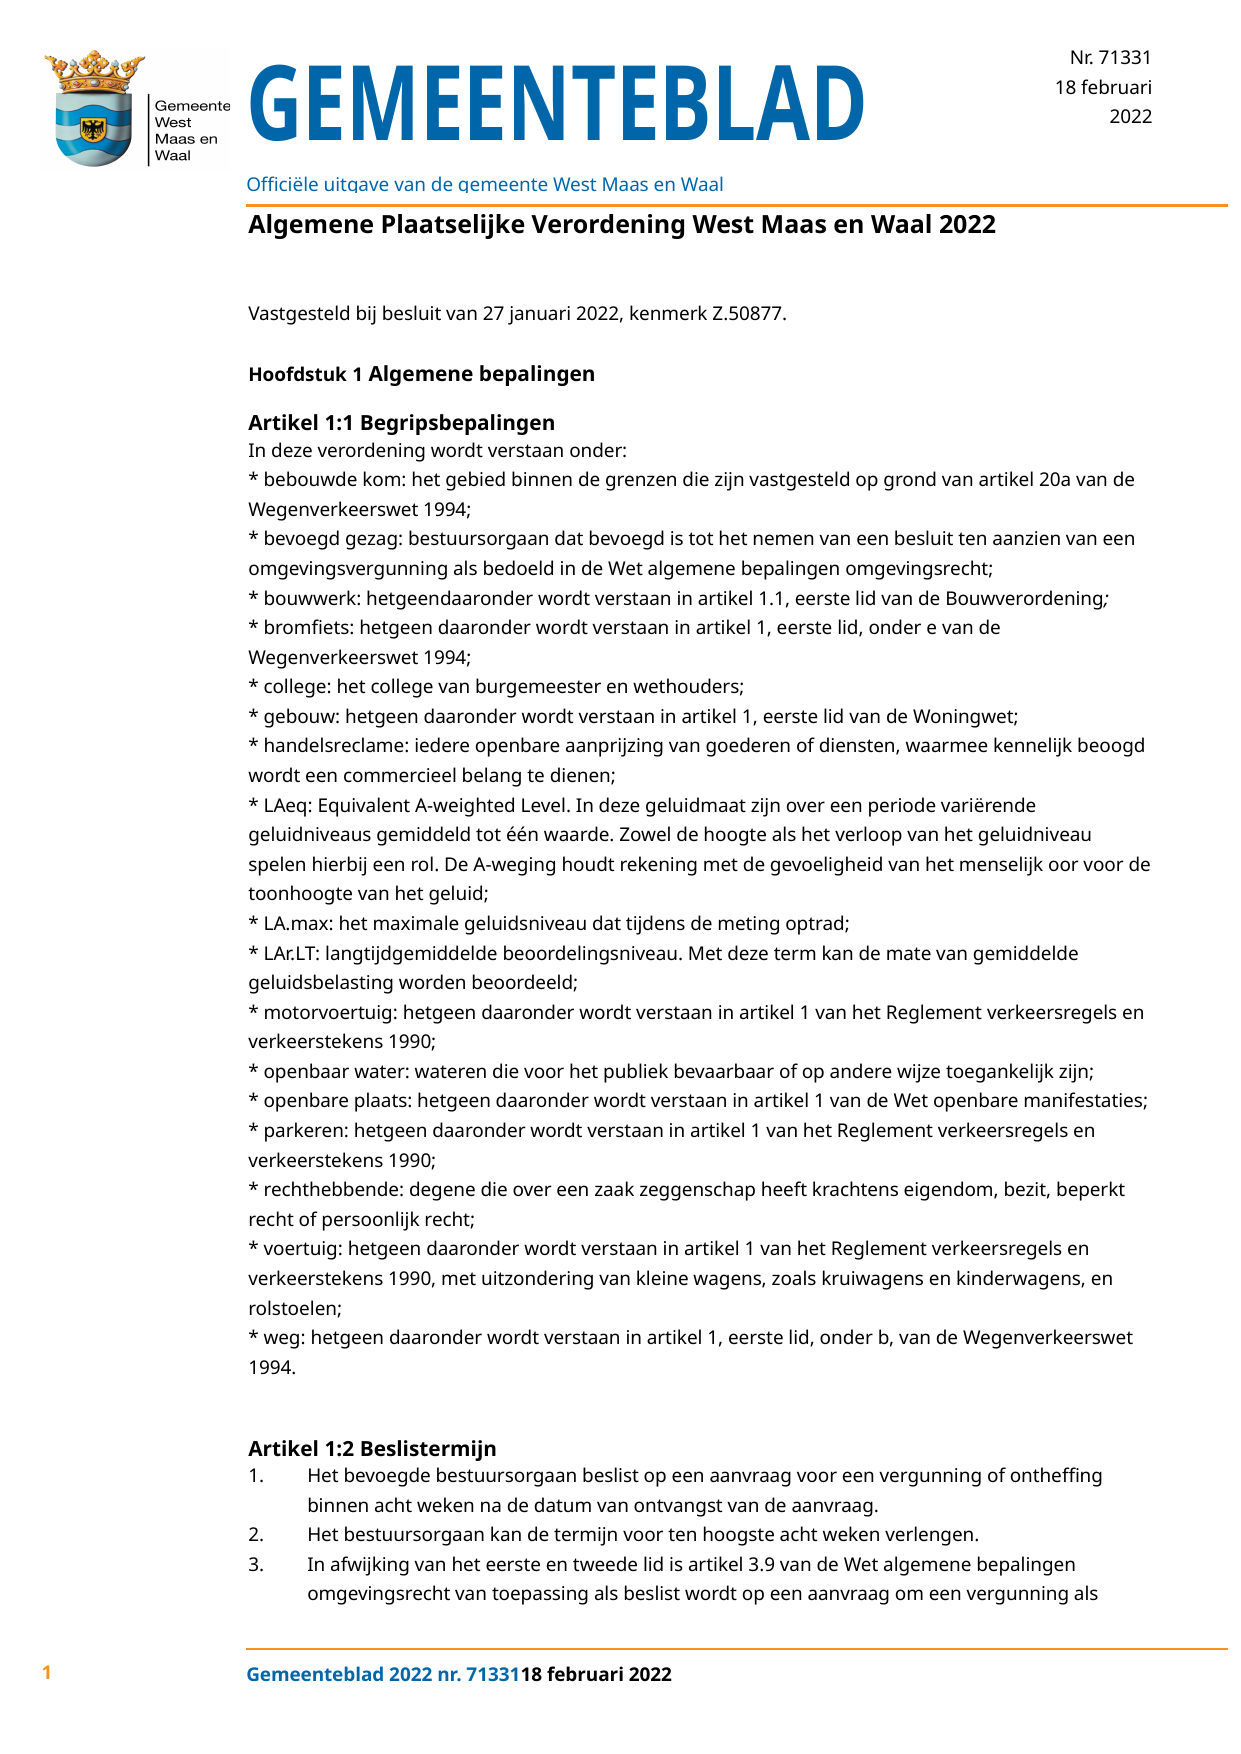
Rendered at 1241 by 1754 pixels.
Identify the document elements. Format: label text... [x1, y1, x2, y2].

text * handelsreclame: iedere openbare aanprijzing van goederen of diensten, waarmee kennelijk beoogd wordt een commercieel belang te dienen; [248, 733, 1152, 788]
text * motorvoertuig: hetgeen daaronder wordt verstaan in artikel 1 van het Reglement verkeersregels en verkeerstekens 1990; [248, 999, 1152, 1054]
text * weg: hetgeen daaronder wordt verstaan in artikel 1, eerste lid, onder b, van de Wegenverkeerswet 1994. [248, 1324, 1152, 1379]
text * openbare plaats: hetgeen daaronder wordt verstaan in artikel 1 van de Wet openbare manifestaties; [248, 1088, 1152, 1113]
picture [41, 47, 231, 172]
text * bevoegd gezag: bestuursorgaan dat bevoegd is tot het nemen van een besluit ten aanzien van een omgevingsvergunning als bedoeld in de Wet algemene bepalingen omgevingsrecht; [248, 526, 1152, 581]
text Artikel 1:1 Begripsbepalingen [248, 408, 1152, 437]
text * parkeren: hetgeen daaronder wordt verstaan in artikel 1 van het Reglement verkeersregels en verkeerstekens 1990; [248, 1117, 1152, 1172]
text * voertuig: hetgeen daaronder wordt verstaan in artikel 1 van het Reglement verkeersregels en verkeerstekens 1990, met uitzondering van kleine wagens, zoals kruiwagens en kinderwagens, en rolstoelen; [248, 1236, 1152, 1320]
text * LA.max: het maximale geluidsniveau dat tijdens de meting optrad; [248, 910, 1152, 936]
list Het bestuursorgaan kan de termijn voor ten hoogste acht weken verlengen. [248, 1521, 1152, 1547]
text * college: het college van burgemeester en wethouders; [248, 673, 1152, 699]
text Algemene Plaatselijke Verordening West Maas en Waal 2022 [248, 207, 1152, 241]
text In deze verordening wordt verstaan onder: [248, 437, 1152, 462]
text * rechthebbende: degene die over een zaak zeggenschap heeft krachtens eigendom, bezit, beperkt recht of persoonlijk recht; [248, 1176, 1152, 1232]
text Artikel 1:2 Beslistermijn [248, 1434, 1152, 1462]
text * gebouw: hetgeen daaronder wordt verstaan in artikel 1, eerste lid van de Woningwet; [248, 703, 1152, 729]
text * bebouwde kom: het gebied binnen de grenzen die zijn vastgesteld op grond van artikel 20a van de Wegenverkeerswet 1994; [248, 466, 1152, 522]
list Het bevoegde bestuursorgaan beslist op een aanvraag voor een vergunning of ontheffing binnen acht weken na de datum van ontvangst van de aanvraag. [248, 1462, 1152, 1518]
text * bouwwerk: hetgeendaaronder wordt verstaan in artikel 1.1, eerste lid van de Bouwverordening; [248, 585, 1152, 610]
list In afwijking van het eerste en tweede lid is artikel 3.9 van de Wet algemene bepalingen omgevingsrecht van toepassing als beslist wordt op een aanvraag om een vergunning als [248, 1551, 1152, 1606]
text * LAeq: Equivalent A-weighted Level. In deze geluidmaat zijn over een periode variërende geluidniveaus gemiddeld tot één waarde. Zowel de hoogte als het verloop van het geluidniveau spelen hierbij een rol. De A-weging houdt rekening met de gevoeligheid van het menselijk oor voor de toonhoogte van het geluid; [248, 792, 1152, 906]
text * openbaar water: wateren die voor het publiek bevaarbaar of op andere wijze toegankelijk zijn; [248, 1058, 1152, 1084]
text * bromfiets: hetgeen daaronder wordt verstaan in artikel 1, eerste lid, onder e van de Wegenverkeerswet 1994; [248, 614, 1152, 669]
text Vastgesteld bij besluit van 27 januari 2022, kenmerk Z.50877. [248, 300, 1152, 326]
text Hoofdstuk 1 Algemene bepalingen [248, 359, 1152, 387]
text * LAr.LT: langtijdgemiddelde beoordelingsniveau. Met deze term kan de mate van gemiddelde geluidsbelasting worden beoordeeld; [248, 940, 1152, 995]
